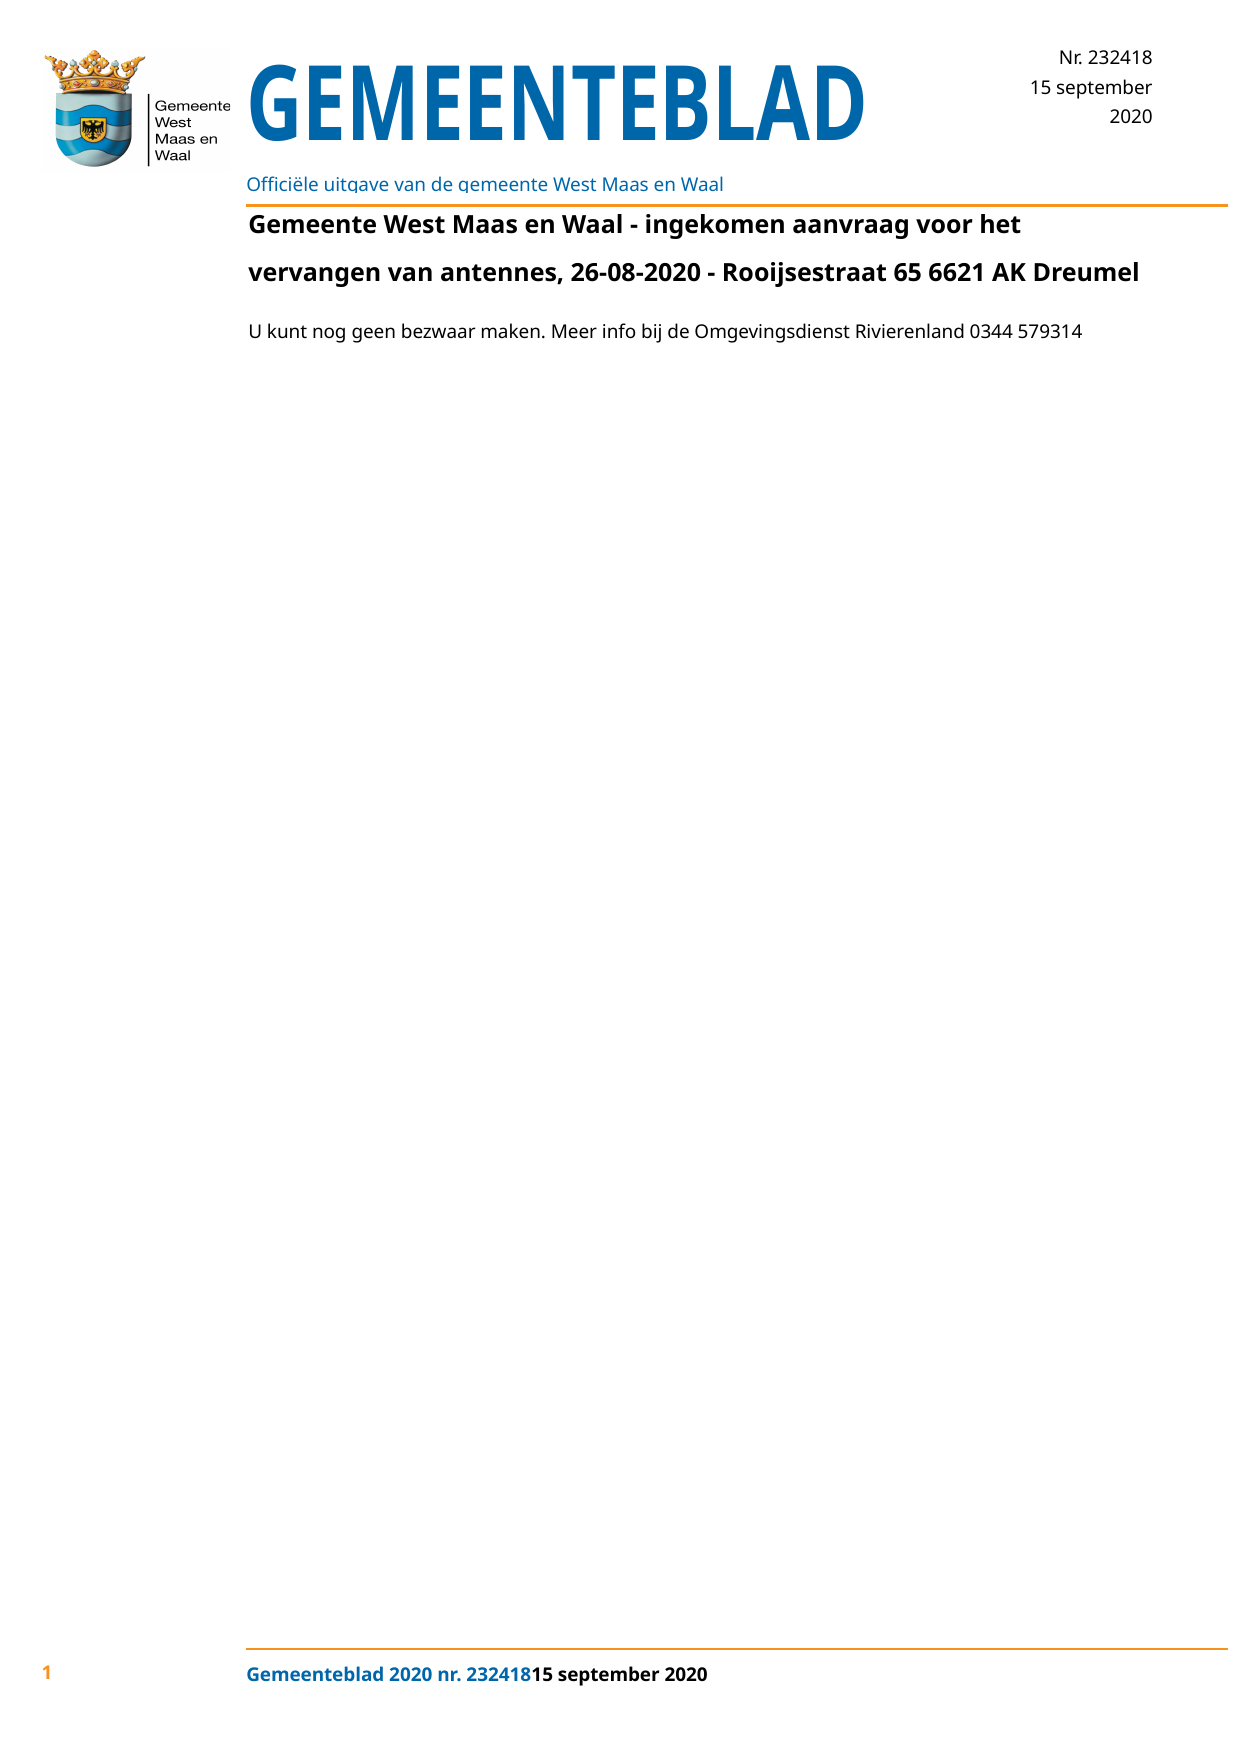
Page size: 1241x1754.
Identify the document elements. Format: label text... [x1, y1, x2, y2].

text Gemeente West Maas en Waal - ingekomen aanvraag voor het vervangen van antennes, 26-08-2020 - Rooijsestraat 65 6621 AK Dreumel [248, 207, 1152, 288]
text U kunt nog geen bezwaar maken. Meer info bij de Omgevingsdienst Rivierenland 0344 579314 [248, 318, 1152, 344]
picture [41, 47, 231, 172]
